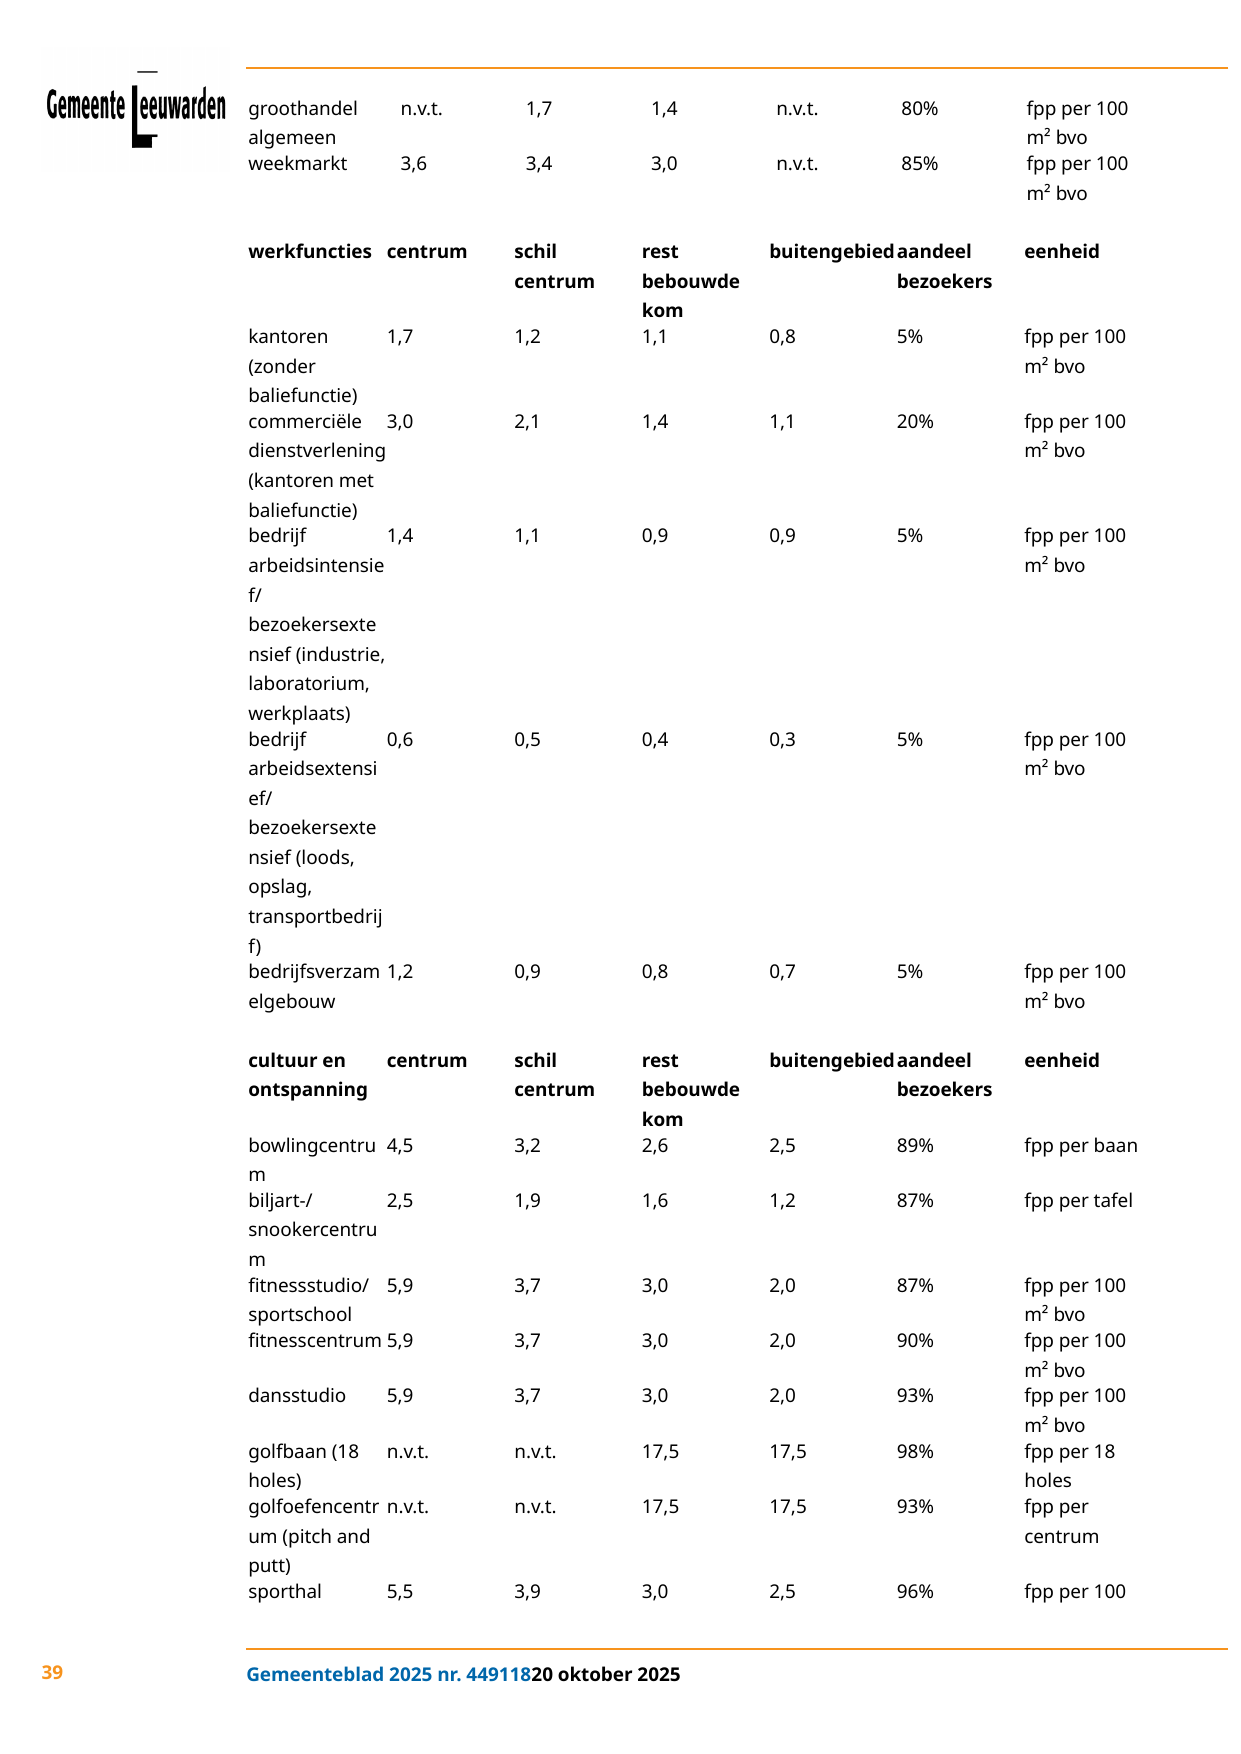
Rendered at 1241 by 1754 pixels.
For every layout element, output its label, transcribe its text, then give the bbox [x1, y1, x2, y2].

table_cell 3,7 [514, 1272, 642, 1327]
table_cell n.v.t. [514, 1438, 642, 1493]
table_cell fpp per 100 m² bvo [1026, 150, 1152, 205]
table_cell n.v.t. [514, 1493, 642, 1578]
table_header buitengebied [769, 1047, 897, 1132]
table_cell 1,1 [514, 523, 642, 726]
table_cell bedrijfsverzamelgebouw [248, 959, 387, 1014]
table_cell sporthal [248, 1578, 387, 1604]
table_cell fpp per 100 m² bvo [1024, 1272, 1152, 1327]
picture [41, 47, 231, 172]
table_cell 17,5 [642, 1493, 769, 1578]
table_cell 1,1 [642, 323, 769, 408]
table_header rest bebouwde kom [642, 1047, 769, 1132]
table_cell groothandel algemeen [248, 95, 400, 150]
table_cell 1,9 [514, 1187, 642, 1272]
table_cell 17,5 [642, 1438, 769, 1493]
table_cell kantoren (zonder baliefunctie) [248, 323, 387, 408]
table_cell bowlingcentrum [248, 1132, 387, 1187]
table_cell fpp per centrum [1024, 1493, 1152, 1578]
table_cell 2,0 [769, 1272, 897, 1327]
table_cell 20% [897, 408, 1024, 523]
table_header aandeel bezoekers [897, 1047, 1024, 1132]
table_header schil centrum [514, 238, 642, 323]
table_cell 2,5 [387, 1187, 514, 1272]
table_cell 87% [897, 1272, 1024, 1327]
table_cell fpp per 18 holes [1024, 1438, 1152, 1493]
table_cell 80% [901, 95, 1026, 150]
table_cell 1,7 [387, 323, 514, 408]
table_header aandeel bezoekers [897, 238, 1024, 323]
table_cell fitnesscentrum [248, 1327, 387, 1383]
table_cell biljart-/snookercentrum [248, 1187, 387, 1272]
table_cell fpp per 100 m² bvo [1024, 1383, 1152, 1438]
table_cell fpp per 100 m² bvo [1024, 959, 1152, 1014]
table_cell 1,6 [642, 1187, 769, 1272]
table_cell 3,2 [514, 1132, 642, 1187]
table_cell fpp per baan [1024, 1132, 1152, 1187]
table_cell weekmarkt [248, 150, 400, 205]
table_cell 0,8 [769, 323, 897, 408]
table_header centrum [387, 1047, 514, 1132]
table_cell 4,5 [387, 1132, 514, 1187]
table_cell 3,0 [642, 1272, 769, 1327]
table_cell 3,6 [400, 150, 526, 205]
table_cell 5,9 [387, 1272, 514, 1327]
table_cell commerciële dienstverlening (kantoren met baliefunctie) [248, 408, 387, 523]
table_cell fpp per 100 m² bvo [1024, 323, 1152, 408]
table_cell 2,5 [769, 1578, 897, 1604]
table_cell 1,4 [651, 95, 776, 150]
table_cell 5,9 [387, 1327, 514, 1383]
table_cell bedrijf arbeidsintensief/ bezoekersextensief (industrie, laboratorium, werkplaats) [248, 523, 387, 726]
table_cell 2,0 [769, 1327, 897, 1383]
table_cell 5% [897, 523, 1024, 726]
table_cell 1,4 [642, 408, 769, 523]
table_cell 3,7 [514, 1327, 642, 1383]
table_cell 17,5 [769, 1493, 897, 1578]
table_header buitengebied [769, 238, 897, 323]
table_cell dansstudio [248, 1383, 387, 1438]
table_cell 5,5 [387, 1578, 514, 1604]
table_cell fpp per 100 m² bvo [1024, 408, 1152, 523]
table_cell fitnessstudio/sportschool [248, 1272, 387, 1327]
table_cell 98% [897, 1438, 1024, 1493]
table_cell 3,0 [651, 150, 776, 205]
table_cell fpp per 100 [1024, 1578, 1152, 1604]
table_cell 5% [897, 726, 1024, 959]
table_header cultuur en ontspanning [248, 1047, 387, 1132]
table_cell fpp per 100 m² bvo [1024, 726, 1152, 959]
table_cell 3,0 [387, 408, 514, 523]
table_cell bedrijf arbeidsextensief/ bezoekersextensief (loods, opslag, transportbedrijf) [248, 726, 387, 959]
table_cell 2,6 [642, 1132, 769, 1187]
table_cell n.v.t. [387, 1493, 514, 1578]
table_cell 85% [901, 150, 1026, 205]
table_cell 0,9 [642, 523, 769, 726]
table_header centrum [387, 238, 514, 323]
table_cell 1,2 [387, 959, 514, 1014]
table_cell 2,5 [769, 1132, 897, 1187]
table_cell 2,1 [514, 408, 642, 523]
table_cell 0,6 [387, 726, 514, 959]
table_cell 93% [897, 1493, 1024, 1578]
table_header eenheid [1024, 1047, 1152, 1132]
table_cell 17,5 [769, 1438, 897, 1493]
table_cell n.v.t. [776, 95, 901, 150]
table_cell 93% [897, 1383, 1024, 1438]
table_cell 0,9 [514, 959, 642, 1014]
table_cell fpp per 100 m² bvo [1024, 523, 1152, 726]
table_header werkfuncties [248, 238, 387, 323]
table_cell 3,0 [642, 1327, 769, 1383]
table_cell 90% [897, 1327, 1024, 1383]
table_cell golfbaan (18 holes) [248, 1438, 387, 1493]
table_cell 0,4 [642, 726, 769, 959]
table_cell 0,5 [514, 726, 642, 959]
table_cell 89% [897, 1132, 1024, 1187]
table_cell 1,2 [769, 1187, 897, 1272]
table_cell fpp per 100 m² bvo [1026, 95, 1152, 150]
table_cell 5% [897, 323, 1024, 408]
table_cell fpp per 100 m² bvo [1024, 1327, 1152, 1383]
table_cell 3,0 [642, 1578, 769, 1604]
table_cell 96% [897, 1578, 1024, 1604]
table_cell n.v.t. [387, 1438, 514, 1493]
table_cell 0,7 [769, 959, 897, 1014]
table_header schil centrum [514, 1047, 642, 1132]
table_cell 3,4 [526, 150, 651, 205]
table_cell 3,7 [514, 1383, 642, 1438]
table_header rest bebouwde kom [642, 238, 769, 323]
table_cell golfoefencentrum (pitch and putt) [248, 1493, 387, 1578]
table_header eenheid [1024, 238, 1152, 323]
table_cell 0,8 [642, 959, 769, 1014]
table_cell 3,0 [642, 1383, 769, 1438]
table_cell 3,9 [514, 1578, 642, 1604]
table_cell 87% [897, 1187, 1024, 1272]
table_cell 0,3 [769, 726, 897, 959]
table_cell 1,4 [387, 523, 514, 726]
table_cell 5,9 [387, 1383, 514, 1438]
table_cell 1,1 [769, 408, 897, 523]
table_cell 0,9 [769, 523, 897, 726]
table_cell n.v.t. [776, 150, 901, 205]
table_cell 1,7 [526, 95, 651, 150]
table_cell 1,2 [514, 323, 642, 408]
table_cell fpp per tafel [1024, 1187, 1152, 1272]
table_cell 2,0 [769, 1383, 897, 1438]
table_cell 5% [897, 959, 1024, 1014]
table_cell n.v.t. [400, 95, 526, 150]
